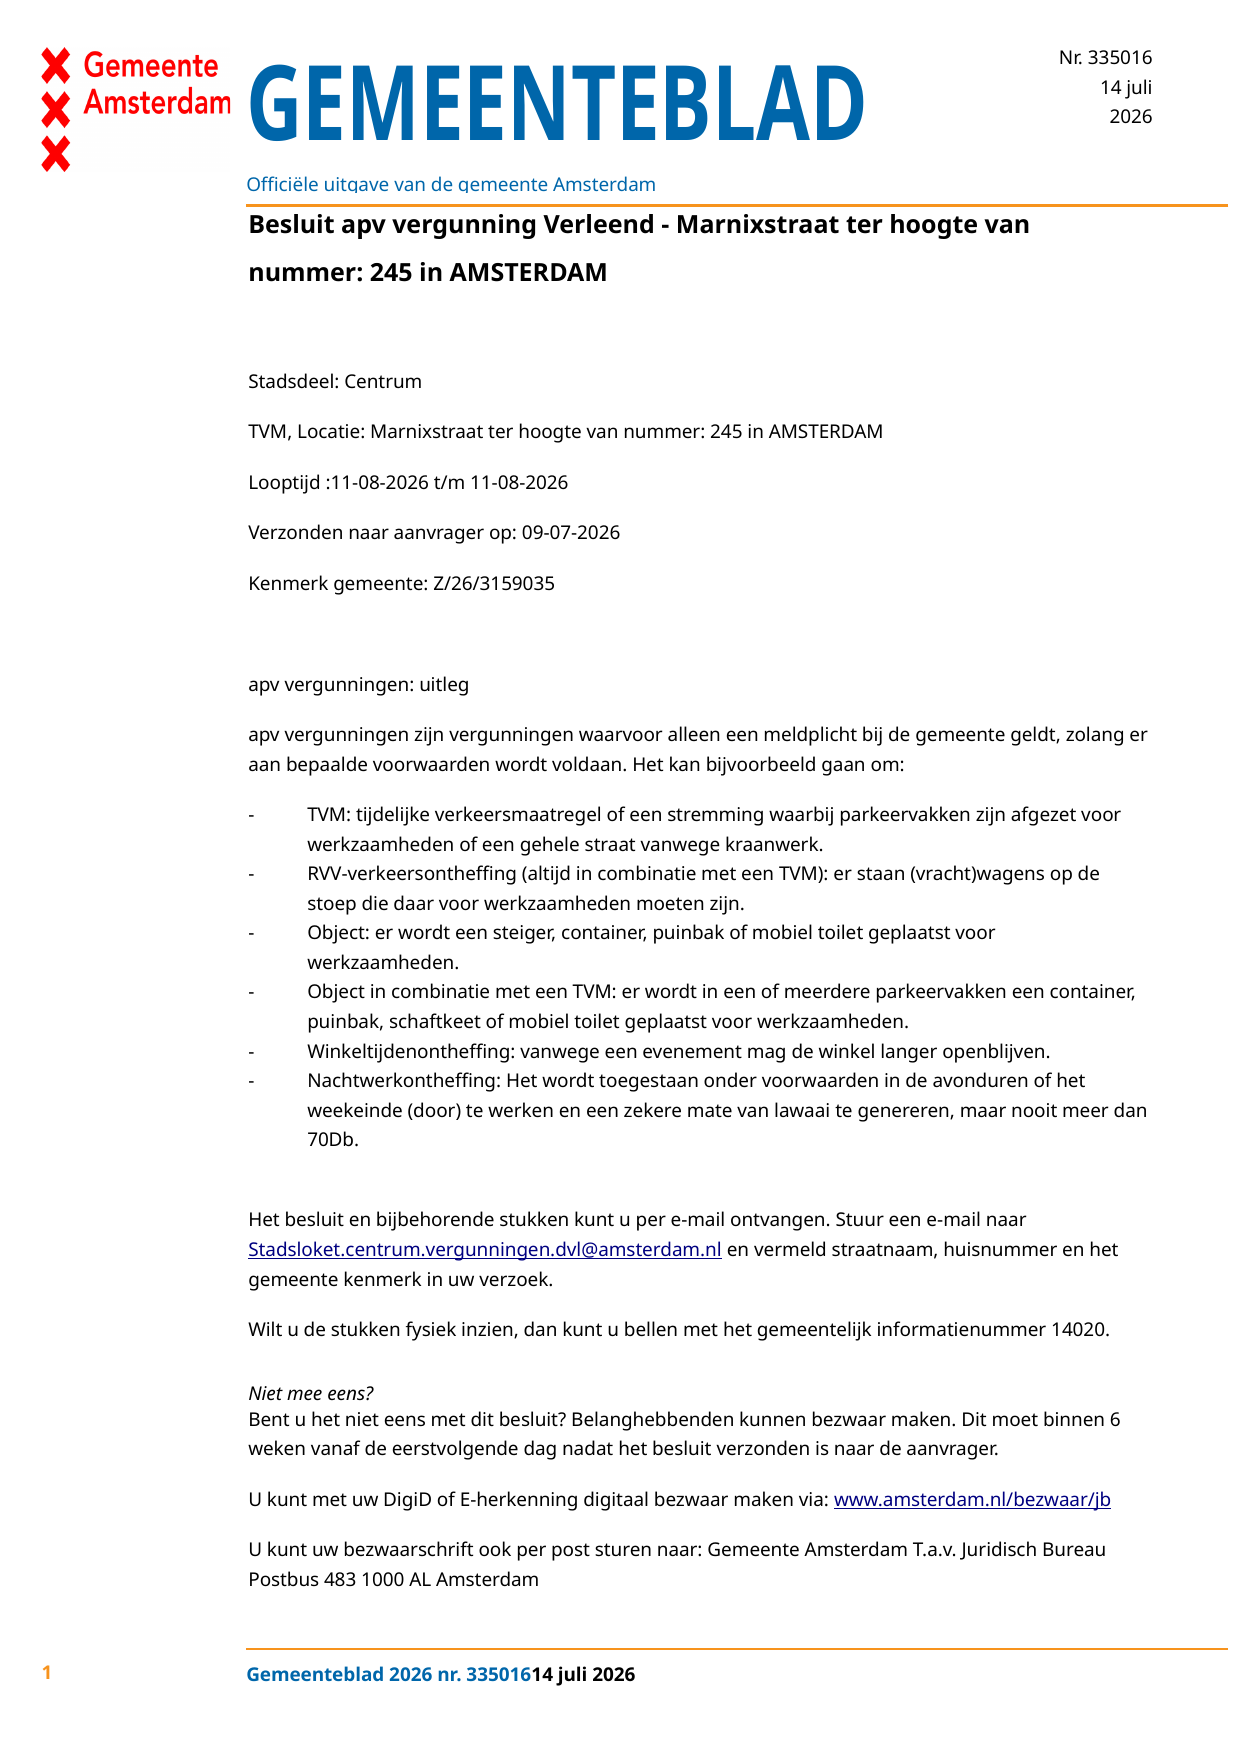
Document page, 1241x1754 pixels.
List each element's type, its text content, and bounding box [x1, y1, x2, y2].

text apv vergunningen zijn vergunningen waarvoor alleen een meldplicht bij de gemeente geldt, zolang er aan bepaalde voorwaarden wordt voldaan. Het kan bijvoorbeeld gaan om: [248, 721, 1152, 777]
text Stadsdeel: Centrum [248, 368, 1152, 394]
text apv vergunningen: uitleg [248, 671, 1152, 697]
text Looptijd :11-08-2026 t/m 11-08-2026 [248, 469, 1152, 495]
picture [41, 47, 231, 172]
list Object in combinatie met een TVM: er wordt in een of meerdere parkeervakken een container, puinbak, schaftkeet of mobiel toilet geplaatst voor werkzaamheden. [248, 979, 1152, 1034]
text Niet mee eens? [248, 1380, 1152, 1406]
text TVM, Locatie: Marnixstraat ter hoogte van nummer: 245 in AMSTERDAM [248, 419, 1152, 444]
text Besluit apv vergunning Verleend - Marnixstraat ter hoogte van nummer: 245 in AMSTERDAM [248, 207, 1152, 288]
text Wilt u de stukken fysiek inzien, dan kunt u bellen met het gemeentelijk informatienummer 14020. [248, 1316, 1152, 1342]
text Kenmerk gemeente: Z/26/3159035 [248, 570, 1152, 596]
list RVV-verkeersontheffing (altijd in combinatie met een TVM): er staan (vracht)wagens op de stoep die daar voor werkzaamheden moeten zijn. [248, 860, 1152, 916]
list Winkeltijdenontheffing: vanwege een evenement mag de winkel langer openblijven. [248, 1038, 1152, 1064]
list Nachtwerkontheffing: Het wordt toegestaan onder voorwaarden in de avonduren of het weekeinde (door) te werken en een zekere mate van lawaai te genereren, maar nooit meer dan 70Db. [248, 1067, 1152, 1152]
text U kunt uw bezwaarschrift ook per post sturen naar: Gemeente Amsterdam T.a.v. Juridisch Bureau Postbus 483 1000 AL Amsterdam [248, 1536, 1152, 1592]
list TVM: tijdelijke verkeersmaatregel of een stremming waarbij parkeervakken zijn afgezet voor werkzaamheden of een gehele straat vanwege kraanwerk. [248, 801, 1152, 857]
text Verzonden naar aanvrager op: 09-07-2026 [248, 519, 1152, 545]
list Object: er wordt een steiger, container, puinbak of mobiel toilet geplaatst voor werkzaamheden. [248, 919, 1152, 975]
text Het besluit en bijbehorende stukken kunt u per e-mail ontvangen. Stuur een e-mail naar Stadsloket.centrum.vergunningen.dvl@amsterdam.nl en vermeld straatnaam, huisnummer en het gemeente kenmerk in uw verzoek. [248, 1207, 1152, 1292]
text Bent u het niet eens met dit besluit? Belanghebbenden kunnen bezwaar maken. Dit moet binnen 6 weken vanaf de eerstvolgende dag nadat het besluit verzonden is naar de aanvrager. [248, 1406, 1152, 1461]
text U kunt met uw DigiD of E-herkenning digitaal bezwaar maken via: www.amsterdam.nl/bezwaar/jb [248, 1486, 1152, 1512]
